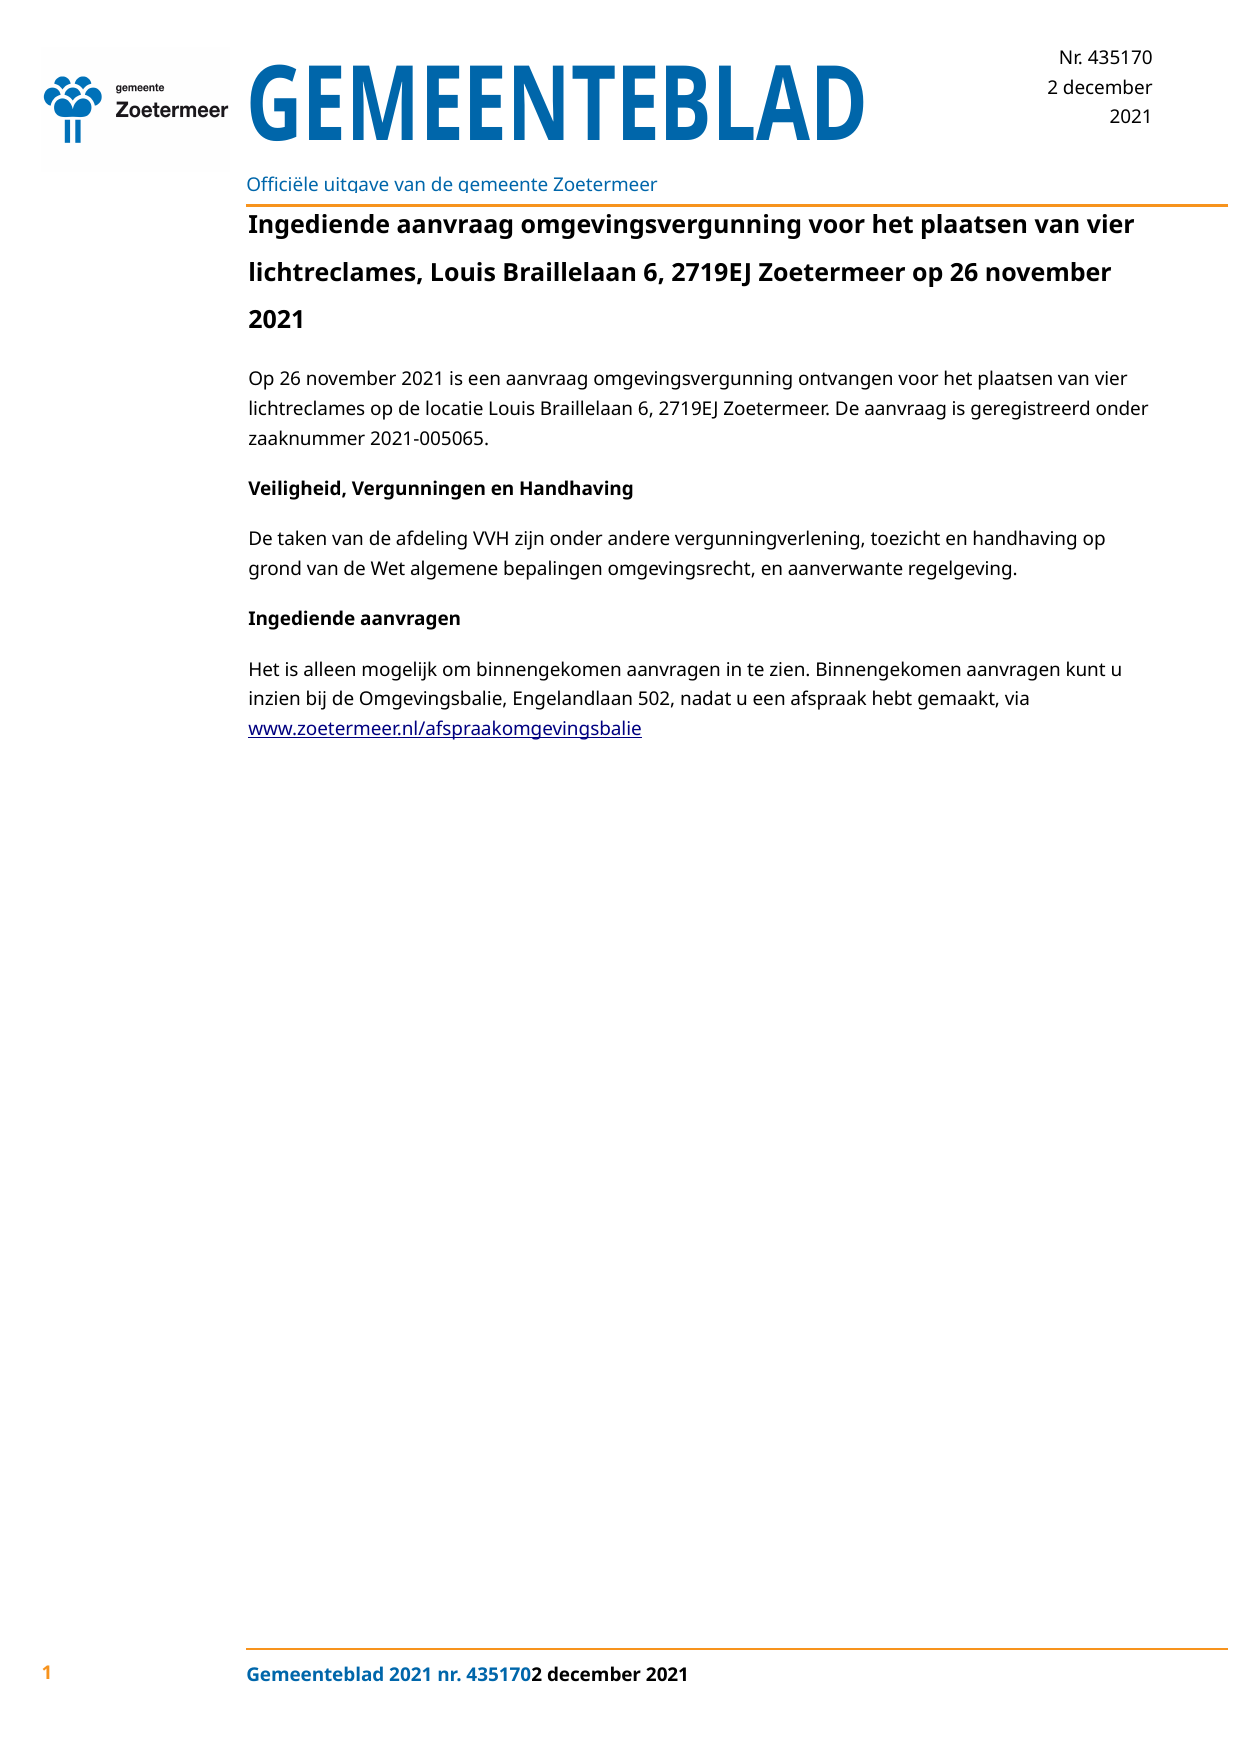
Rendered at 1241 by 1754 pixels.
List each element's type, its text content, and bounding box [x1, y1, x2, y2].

text Ingediende aanvragen [248, 606, 1152, 631]
text Veiligheid, Vergunningen en Handhaving [248, 475, 1152, 501]
text De taken van de afdeling VVH zijn onder andere vergunningverlening, toezicht en handhaving op grond van de Wet algemene bepalingen omgevingsrecht, en aanverwante regelgeving. [248, 526, 1152, 581]
text Op 26 november 2021 is een aanvraag omgevingsvergunning ontvangen voor het plaatsen van vier lichtreclames op de locatie Louis Braillelaan 6, 2719EJ Zoetermeer. De aanvraag is geregistreerd onder zaaknummer 2021-005065. [248, 366, 1152, 450]
text Ingediende aanvraag omgevingsvergunning voor het plaatsen van vier lichtreclames, Louis Braillelaan 6, 2719EJ Zoetermeer op 26 november 2021 [248, 207, 1152, 336]
picture [41, 47, 231, 172]
text Het is alleen mogelijk om binnengekomen aanvragen in te zien. Binnengekomen aanvragen kunt u inzien bij de Omgevingsbalie, Engelandlaan 502, nadat u een afspraak hebt gemaakt, via www.zoetermeer.nl/afspraakomgevingsbalie [248, 656, 1152, 741]
